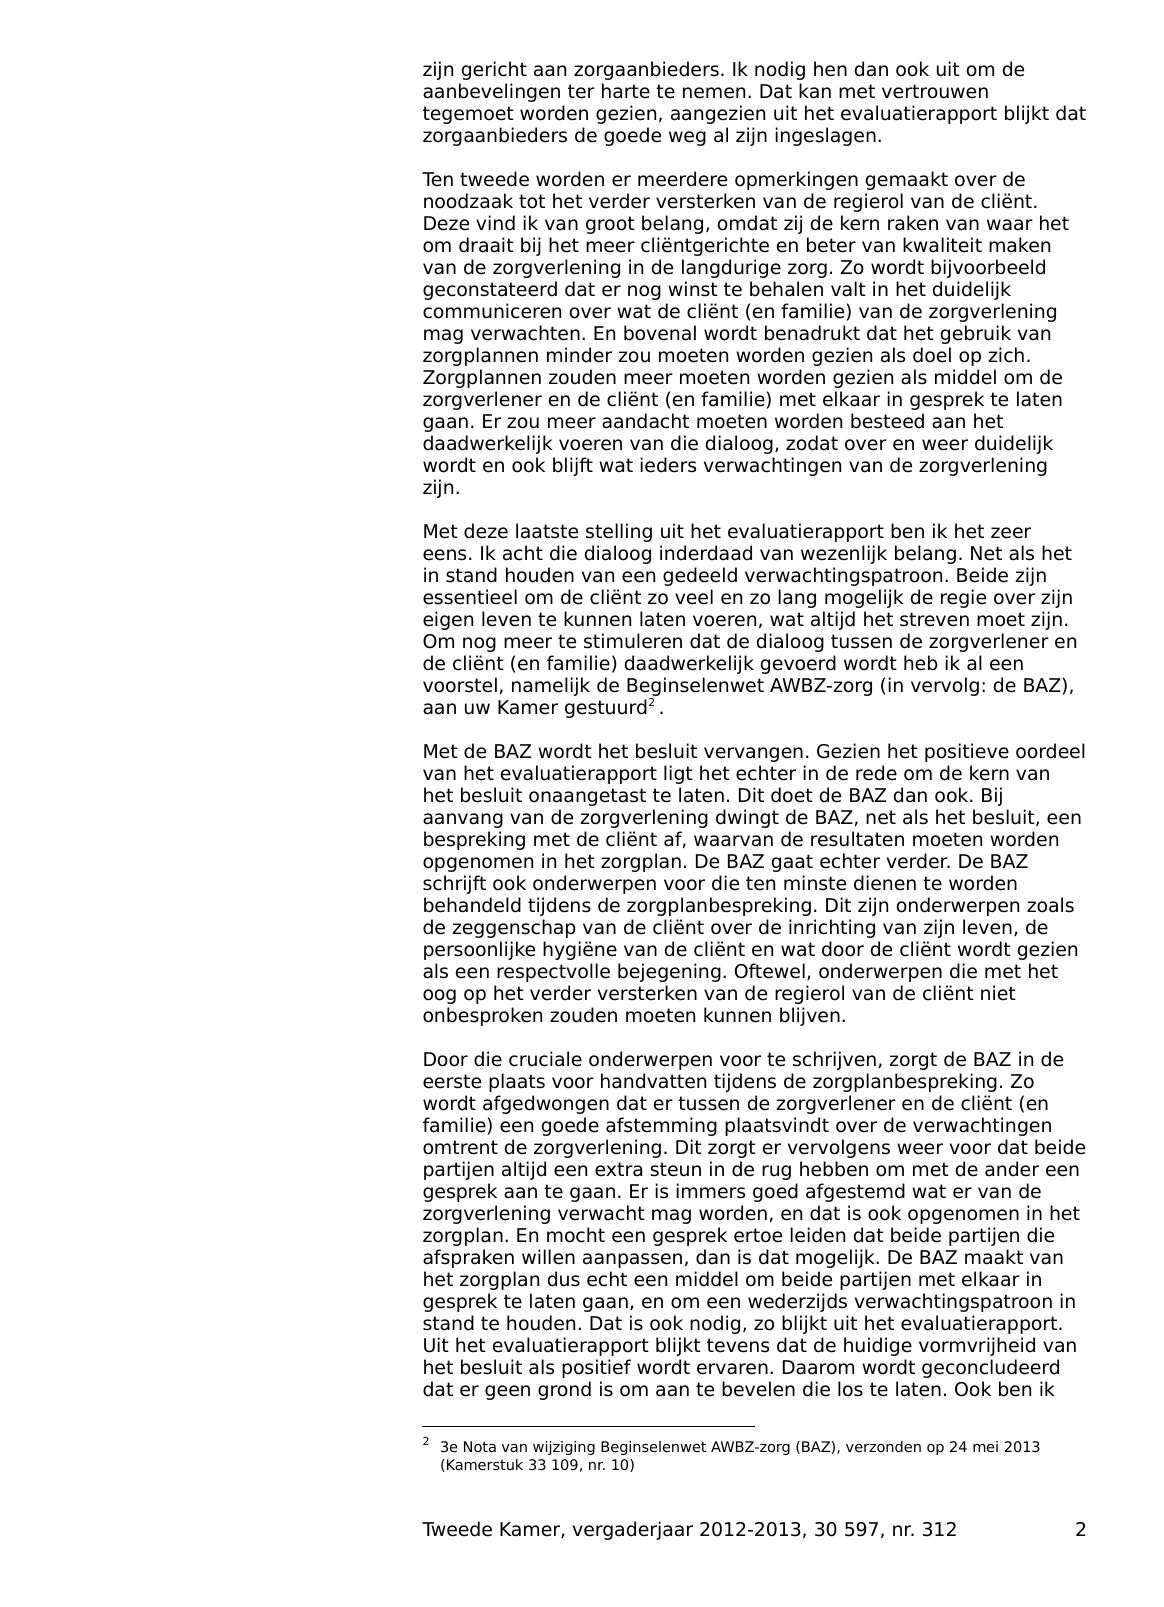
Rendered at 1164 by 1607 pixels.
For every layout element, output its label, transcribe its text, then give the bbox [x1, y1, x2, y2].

text zijn gericht aan zorgaanbieders. Ik nodig hen dan ook uit om de aanbevelingen ter harte te nemen. Dat kan met vertrouwen tegemoet worden gezien, aangezien uit het evaluatierapport blijkt dat zorgaanbieders de goede weg al zijn ingeslagen. [422, 59, 1087, 147]
text Ten tweede worden er meerdere opmerkingen gemaakt over de noodzaak tot het verder versterken van de regierol van de cliënt. Deze vind ik van groot belang, omdat zij de kern raken van waar het om draait bij het meer cliëntgerichte en beter van kwaliteit maken van de zorgverlening in de langdurige zorg. Zo wordt bijvoorbeeld geconstateerd dat er nog winst te behalen valt in het duidelijk communiceren over wat de cliënt (en familie) van de zorgverlening mag verwachten. En bovenal wordt benadrukt dat het gebruik van zorgplannen minder zou moeten worden gezien als doel op zich. Zorgplannen zouden meer moeten worden gezien als middel om de zorgverlener en de cliënt (en familie) met elkaar in gesprek te laten gaan. Er zou meer aandacht moeten worden besteed aan het daadwerkelijk voeren van die dialoog, zodat over en weer duidelijk wordt en ook blijft wat ieders verwachtingen van de zorgverlening zijn. [422, 169, 1087, 499]
text Met deze laatste stelling uit het evaluatierapport ben ik het zeer eens. Ik acht die dialoog inderdaad van wezenlijk belang. Net als het in stand houden van een gedeeld verwachtingspatroon. Beide zijn essentieel om de cliënt zo veel en zo lang mogelijk de regie over zijn eigen leven te kunnen laten voeren, wat altijd het streven moet zijn. Om nog meer te stimuleren dat de dialoog tussen de zorgverlener en de cliënt (en familie) daadwerkelijk gevoerd wordt heb ik al een voorstel, namelijk de Beginselenwet AWBZ-zorg (in vervolg: de BAZ), aan uw Kamer gestuurd. [422, 521, 1087, 719]
text Uit het evaluatierapport blijkt tevens dat de huidige vormvrijheid van het besluit als positief wordt ervaren. Daarom wordt geconcludeerd dat er geen grond is om aan te bevelen die los te laten. Ook ben ik [422, 1335, 1087, 1401]
text 3e Nota van wijziging Beginselenwet AWBZ-zorg (BAZ), verzonden op 24 mei 2013 (Kamerstuk 33 109, nr. 10) [422, 1435, 1087, 1474]
text Met de BAZ wordt het besluit vervangen. Gezien het positieve oordeel van het evaluatierapport ligt het echter in de rede om de kern van het besluit onaangetast te laten. Dit doet de BAZ dan ook. Bij aanvang van de zorgverlening dwingt de BAZ, net als het besluit, een bespreking met de cliënt af, waarvan de resultaten moeten worden opgenomen in het zorgplan. De BAZ gaat echter verder. De BAZ schrijft ook onderwerpen voor die ten minste dienen te worden behandeld tijdens de zorgplanbespreking. Dit zijn onderwerpen zoals de zeggenschap van de cliënt over de inrichting van zijn leven, de persoonlijke hygiëne van de cliënt en wat door de cliënt wordt gezien als een respectvolle bejegening. Oftewel, onderwerpen die met het oog op het verder versterken van de regierol van de cliënt niet onbesproken zouden moeten kunnen blijven. [422, 741, 1087, 1027]
text Door die cruciale onderwerpen voor te schrijven, zorgt de BAZ in de eerste plaats voor handvatten tijdens de zorgplanbespreking. Zo wordt afgedwongen dat er tussen de zorgverlener en de cliënt (en familie) een goede afstemming plaatsvindt over de verwachtingen omtrent de zorgverlening. Dit zorgt er vervolgens weer voor dat beide partijen altijd een extra steun in de rug hebben om met de ander een gesprek aan te gaan. Er is immers goed afgestemd wat er van de zorgverlening verwacht mag worden, en dat is ook opgenomen in het zorgplan. En mocht een gesprek ertoe leiden dat beide partijen die afspraken willen aanpassen, dan is dat mogelijk. De BAZ maakt van het zorgplan dus echt een middel om beide partijen met elkaar in gesprek te laten gaan, en om een wederzijds verwachtingspatroon in stand te houden. Dat is ook nodig, zo blijkt uit het evaluatierapport. [422, 1049, 1087, 1335]
